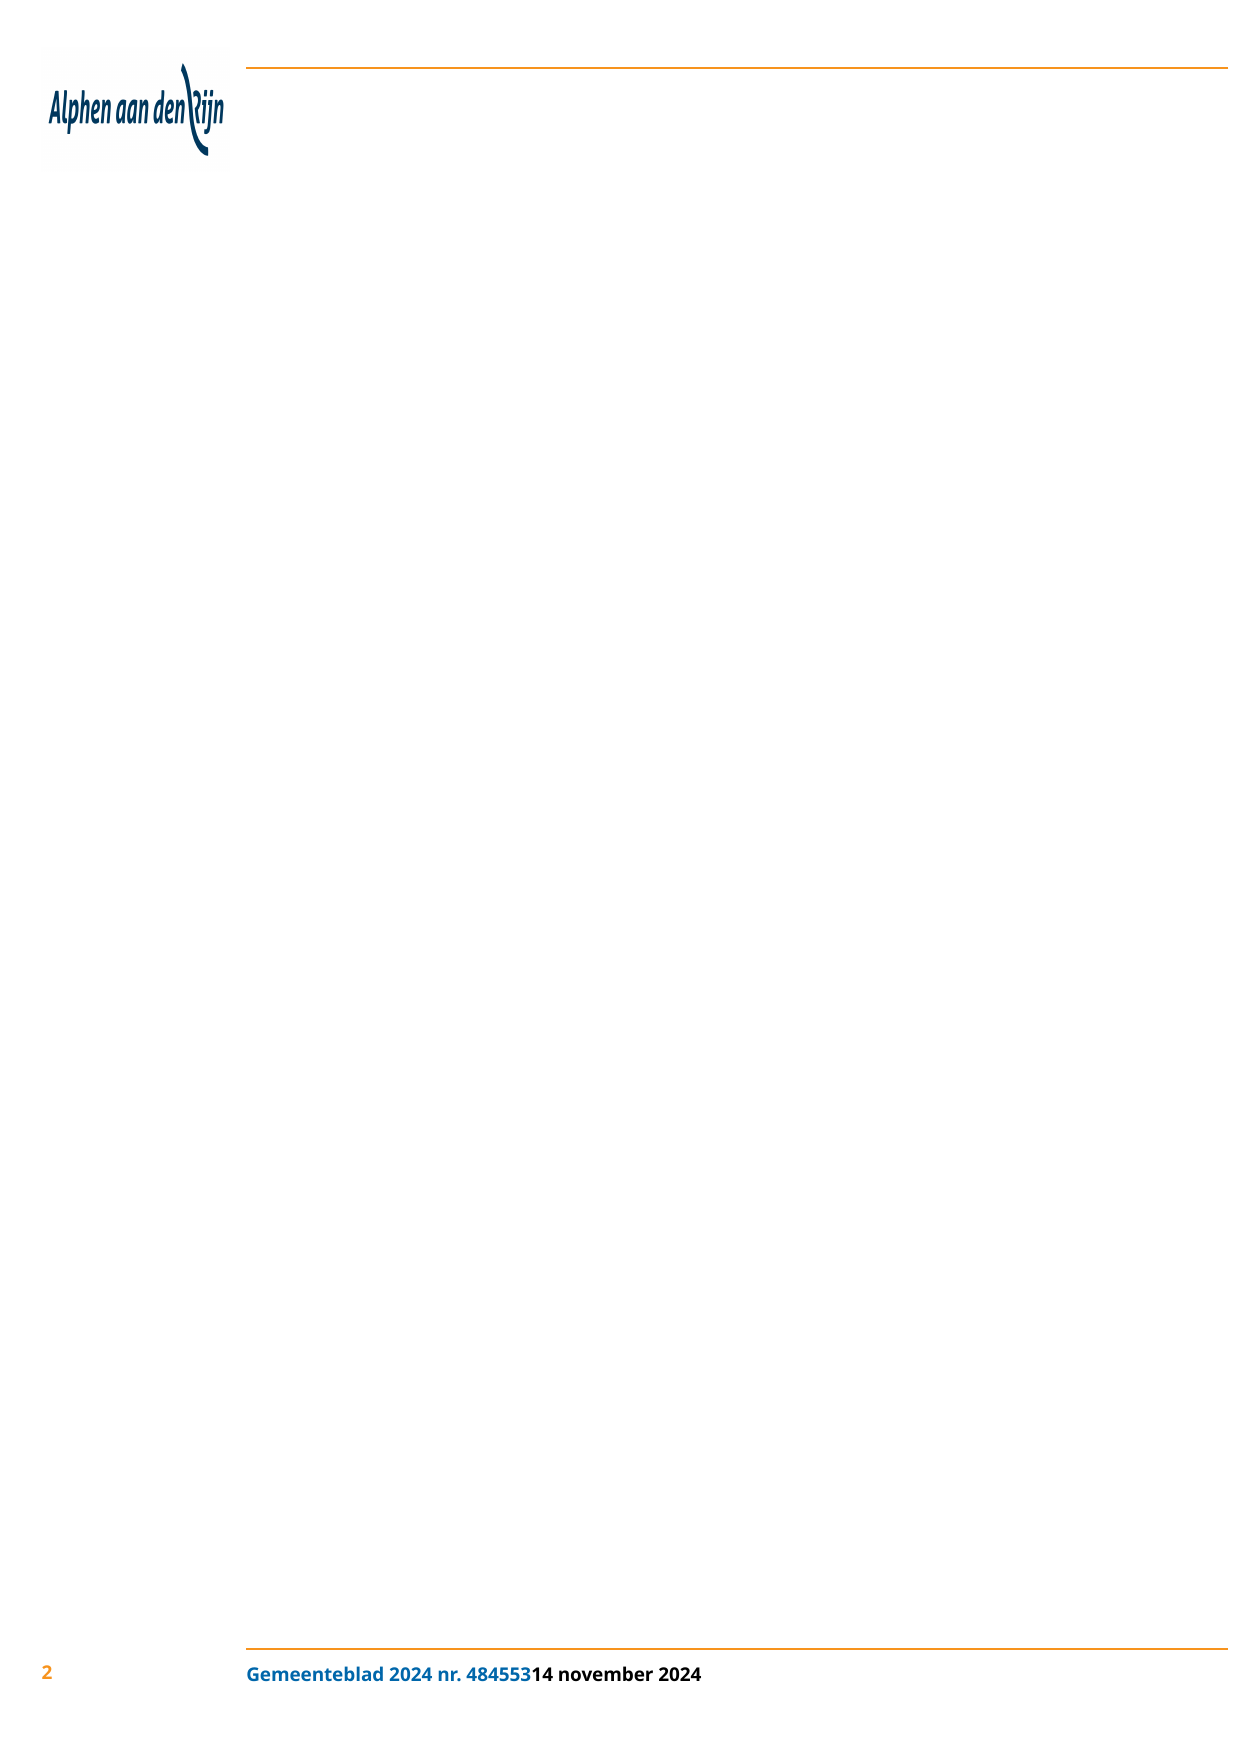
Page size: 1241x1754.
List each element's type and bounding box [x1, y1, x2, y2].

picture [41, 47, 231, 172]
